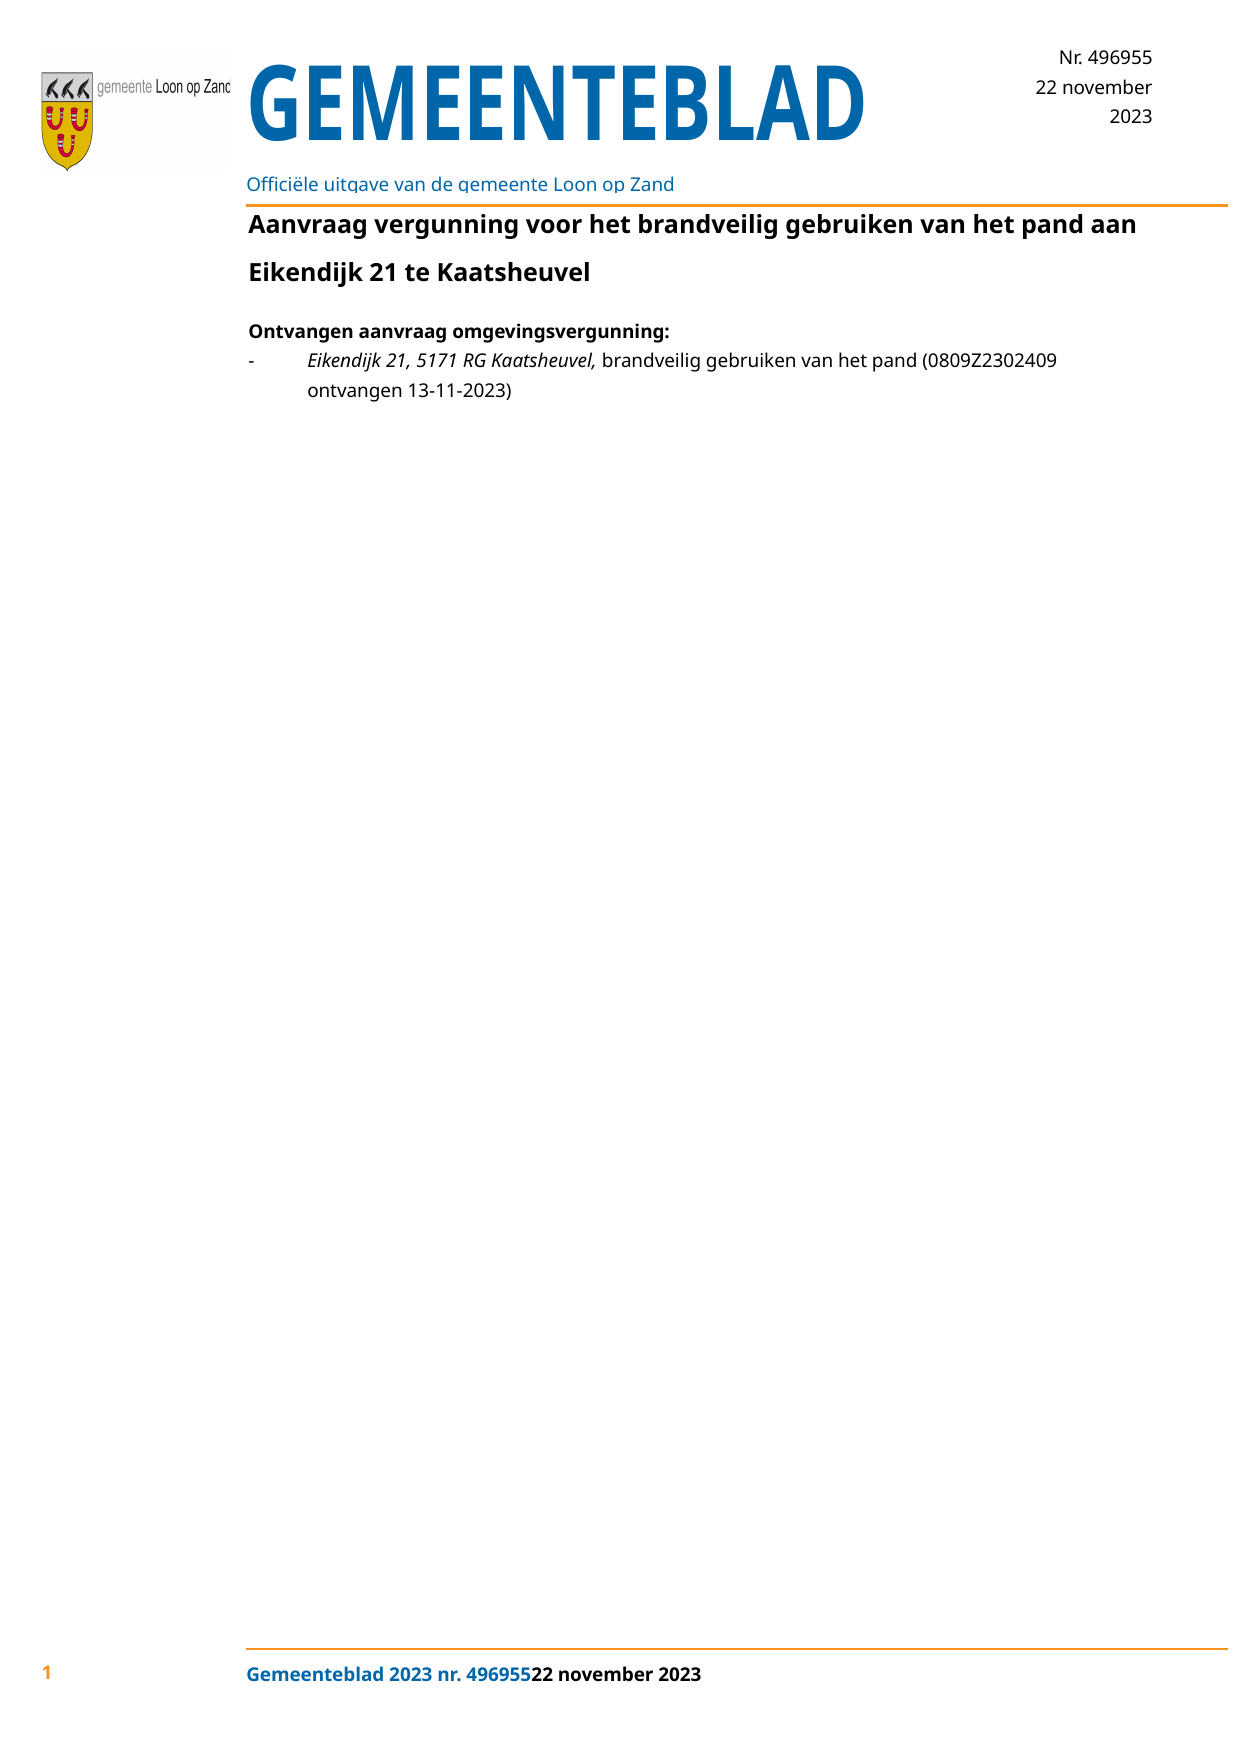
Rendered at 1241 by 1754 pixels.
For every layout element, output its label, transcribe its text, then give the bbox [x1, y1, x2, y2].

list Eikendijk 21, 5171 RG Kaatsheuvel, brandveilig gebruiken van het pand (0809Z2302409 ontvangen 13-11-2023) [248, 347, 1152, 403]
picture [41, 47, 231, 172]
text Ontvangen aanvraag omgevingsvergunning: [248, 318, 1152, 344]
text Aanvraag vergunning voor het brandveilig gebruiken van het pand aan Eikendijk 21 te Kaatsheuvel [248, 207, 1152, 288]
